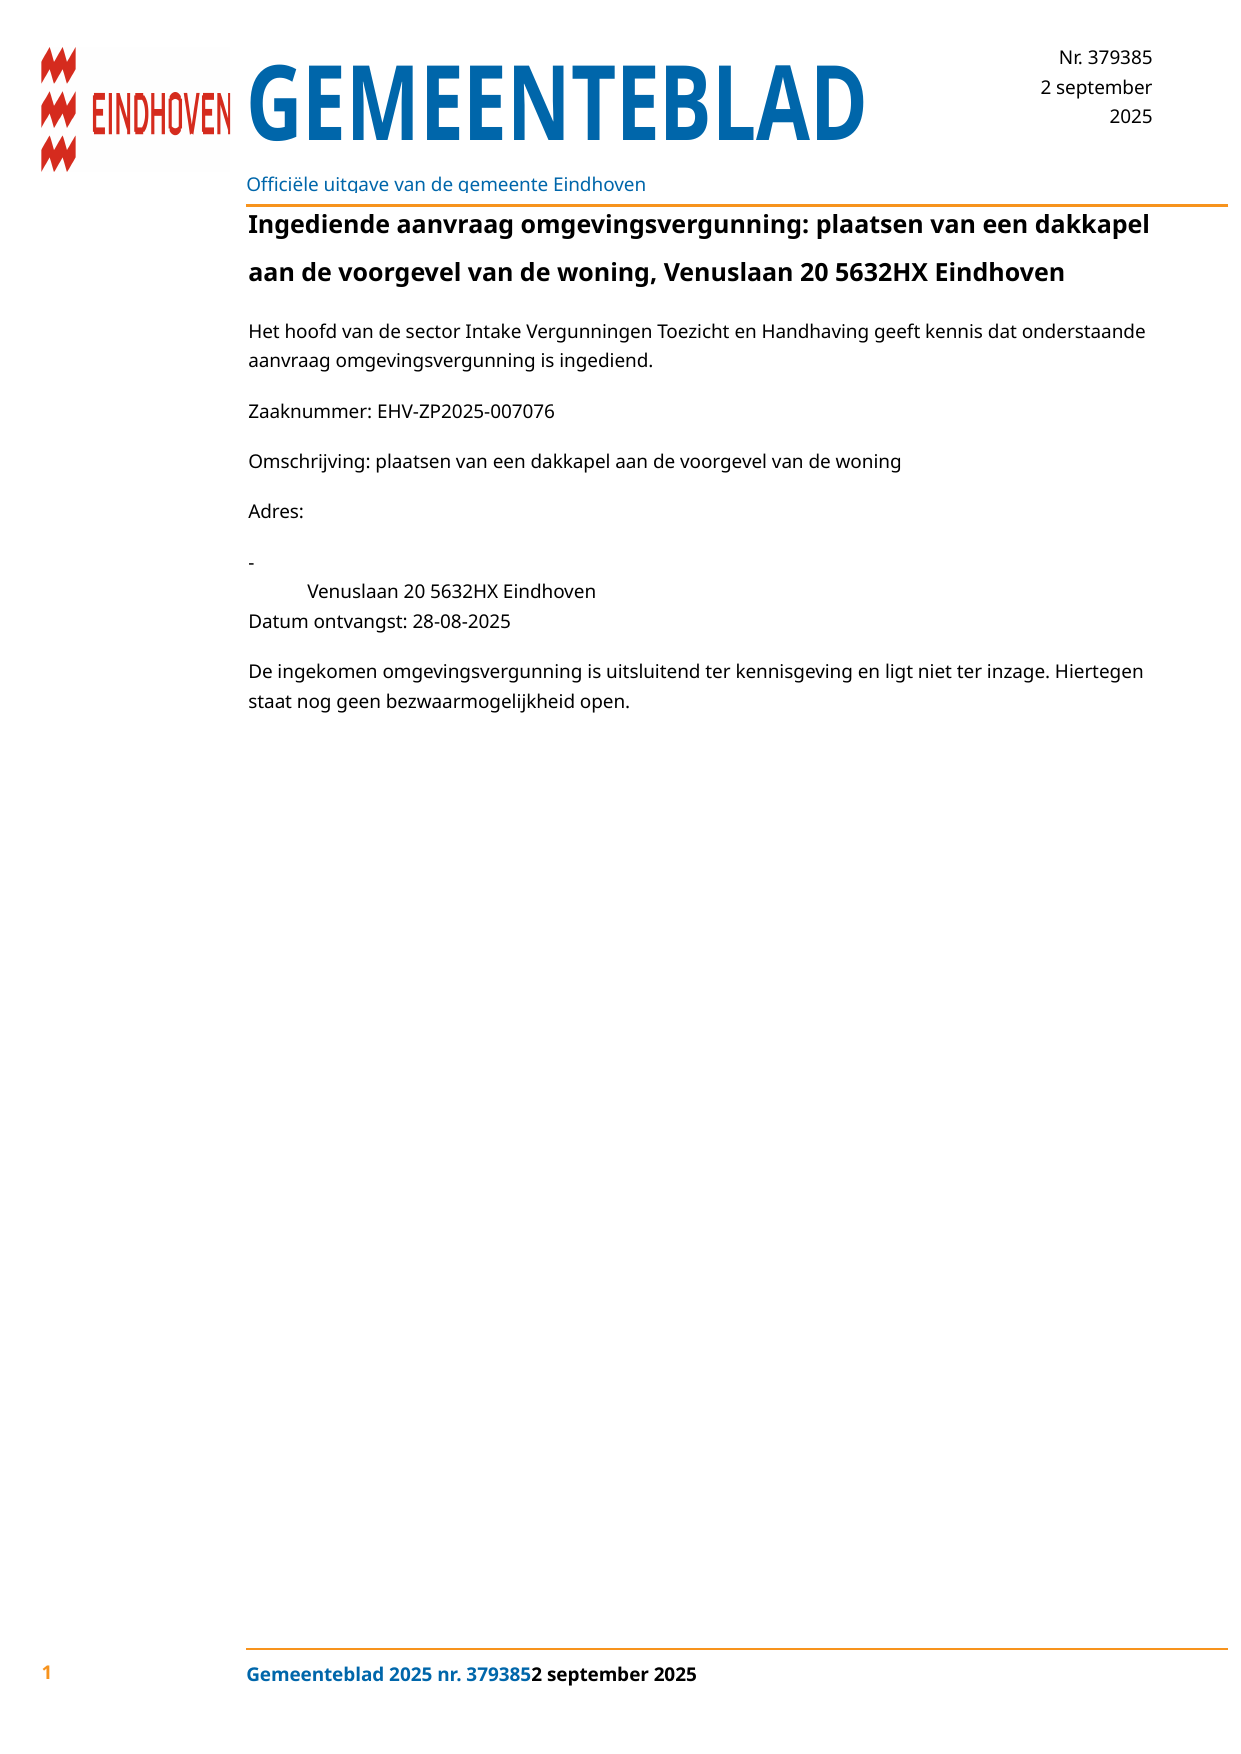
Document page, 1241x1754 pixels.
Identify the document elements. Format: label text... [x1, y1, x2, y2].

text Adres: [248, 499, 1152, 524]
text Het hoofd van de sector Intake Vergunningen Toezicht en Handhaving geeft kennis dat onderstaande aanvraag omgevingsvergunning is ingediend. [248, 318, 1152, 373]
text Omschrijving: plaatsen van een dakkapel aan de voorgevel van de woning [248, 448, 1152, 474]
text Zaaknummer: EHV-ZP2025-007076 [248, 398, 1152, 424]
list Venuslaan 20 5632HX Eindhoven [248, 579, 1152, 604]
picture [41, 47, 231, 172]
text Ingediende aanvraag omgevingsvergunning: plaatsen van een dakkapel aan de voorgevel van de woning, Venuslaan 20 5632HX Eindhoven [248, 207, 1152, 288]
text De ingekomen omgevingsvergunning is uitsluitend ter kennisgeving en ligt niet ter inzage. Hiertegen staat nog geen bezwaarmogelijkheid open. [248, 659, 1152, 714]
text Datum ontvangst: 28-08-2025 [248, 608, 1152, 634]
